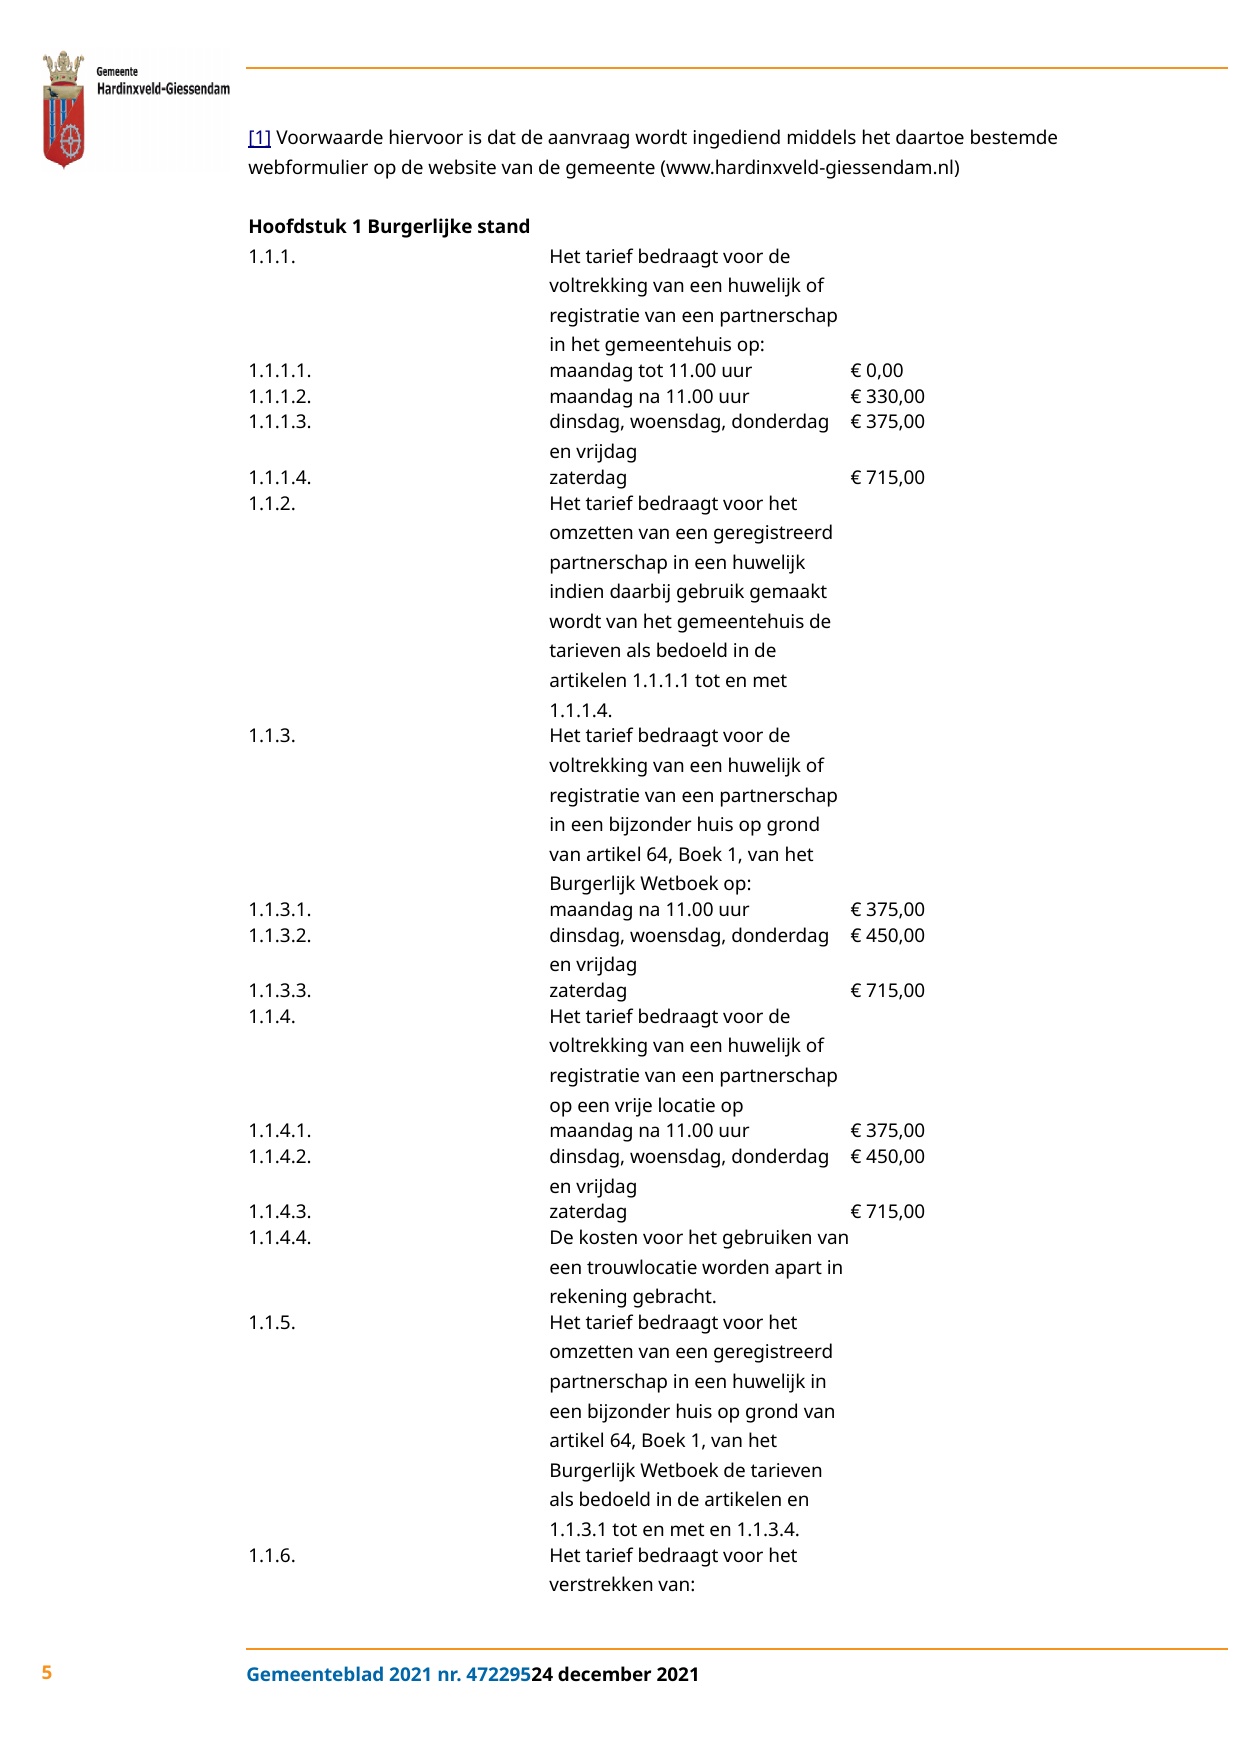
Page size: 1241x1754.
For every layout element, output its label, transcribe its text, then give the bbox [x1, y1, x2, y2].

table_cell 1.1.3.2. [248, 922, 549, 977]
table_cell € 375,00 [850, 1118, 1152, 1143]
table_cell [850, 723, 1152, 896]
text Hoofdstuk 1 Burgerlijke stand [248, 213, 1152, 239]
table_header [850, 243, 1152, 357]
table_cell € 715,00 [850, 977, 1152, 1003]
table_cell 1.1.1.4. [248, 464, 549, 490]
table_cell maandag na 11.00 uur [549, 1118, 850, 1143]
table_cell € 450,00 [850, 1143, 1152, 1198]
table_cell Het tarief bedraagt voor de voltrekking van een huwelijk of registratie van een partnerschap op een vrije locatie op [549, 1003, 850, 1117]
table_cell [850, 1542, 1152, 1597]
table_cell 1.1.3.3. [248, 977, 549, 1003]
table_cell [850, 1224, 1152, 1309]
table_cell 1.1.3. [248, 723, 549, 896]
table_cell [850, 490, 1152, 723]
table_cell € 375,00 [850, 896, 1152, 922]
table_cell 1.1.3.1. [248, 896, 549, 922]
table_cell € 375,00 [850, 409, 1152, 464]
table_cell 1.1.1.1. [248, 357, 549, 383]
table_cell € 715,00 [850, 464, 1152, 490]
table_cell zaterdag [549, 464, 850, 490]
table_cell € 715,00 [850, 1199, 1152, 1224]
table_cell 1.1.5. [248, 1309, 549, 1542]
table_cell maandag na 11.00 uur [549, 383, 850, 409]
table_cell zaterdag [549, 1199, 850, 1224]
table_cell 1.1.1.2. [248, 383, 549, 409]
table_cell dinsdag, woensdag, donderdag en vrijdag [549, 409, 850, 464]
table_cell € 330,00 [850, 383, 1152, 409]
table_header Het tarief bedraagt voor de voltrekking van een huwelijk of registratie van een partnerschap in het gemeentehuis op: [549, 243, 850, 357]
table_cell Het tarief bedraagt voor het omzetten van een geregistreerd partnerschap in een huwelijk indien daarbij gebruik gemaakt wordt van het gemeentehuis de tarieven als bedoeld in de artikelen 1.1.1.1 tot en met 1.1.1.4. [549, 490, 850, 723]
table_cell [850, 1309, 1152, 1542]
table_cell € 450,00 [850, 922, 1152, 977]
text [1] Voorwaarde hiervoor is dat de aanvraag wordt ingediend middels het daartoe bestemde webformulier op de website van de gemeente (www.hardinxveld-giessendam.nl) [248, 124, 1152, 180]
table_cell Het tarief bedraagt voor de voltrekking van een huwelijk of registratie van een partnerschap in een bijzonder huis op grond van artikel 64, Boek 1, van het Burgerlijk Wetboek op: [549, 723, 850, 896]
table_cell zaterdag [549, 977, 850, 1003]
table_header 1.1.1. [248, 243, 549, 357]
table_cell dinsdag, woensdag, donderdag en vrijdag [549, 1143, 850, 1198]
table_cell maandag na 11.00 uur [549, 896, 850, 922]
table_cell 1.1.4.1. [248, 1118, 549, 1143]
table_cell maandag tot 11.00 uur [549, 357, 850, 383]
table_cell 1.1.4.4. [248, 1224, 549, 1309]
table_cell 1.1.4.2. [248, 1143, 549, 1198]
table_cell 1.1.4.3. [248, 1199, 549, 1224]
table_cell Het tarief bedraagt voor het omzetten van een geregistreerd partnerschap in een huwelijk in een bijzonder huis op grond van artikel 64, Boek 1, van het Burgerlijk Wetboek de tarieven als bedoeld in de artikelen en 1.1.3.1 tot en met en 1.1.3.4. [549, 1309, 850, 1542]
table_cell 1.1.2. [248, 490, 549, 723]
picture [41, 47, 231, 172]
table_cell De kosten voor het gebruiken van een trouwlocatie worden apart in rekening gebracht. [549, 1224, 850, 1309]
table_cell € 0,00 [850, 357, 1152, 383]
table_cell 1.1.1.3. [248, 409, 549, 464]
table_cell [850, 1003, 1152, 1117]
table_cell dinsdag, woensdag, donderdag en vrijdag [549, 922, 850, 977]
table_cell Het tarief bedraagt voor het verstrekken van: [549, 1542, 850, 1597]
table_cell 1.1.6. [248, 1542, 549, 1597]
table_cell 1.1.4. [248, 1003, 549, 1117]
